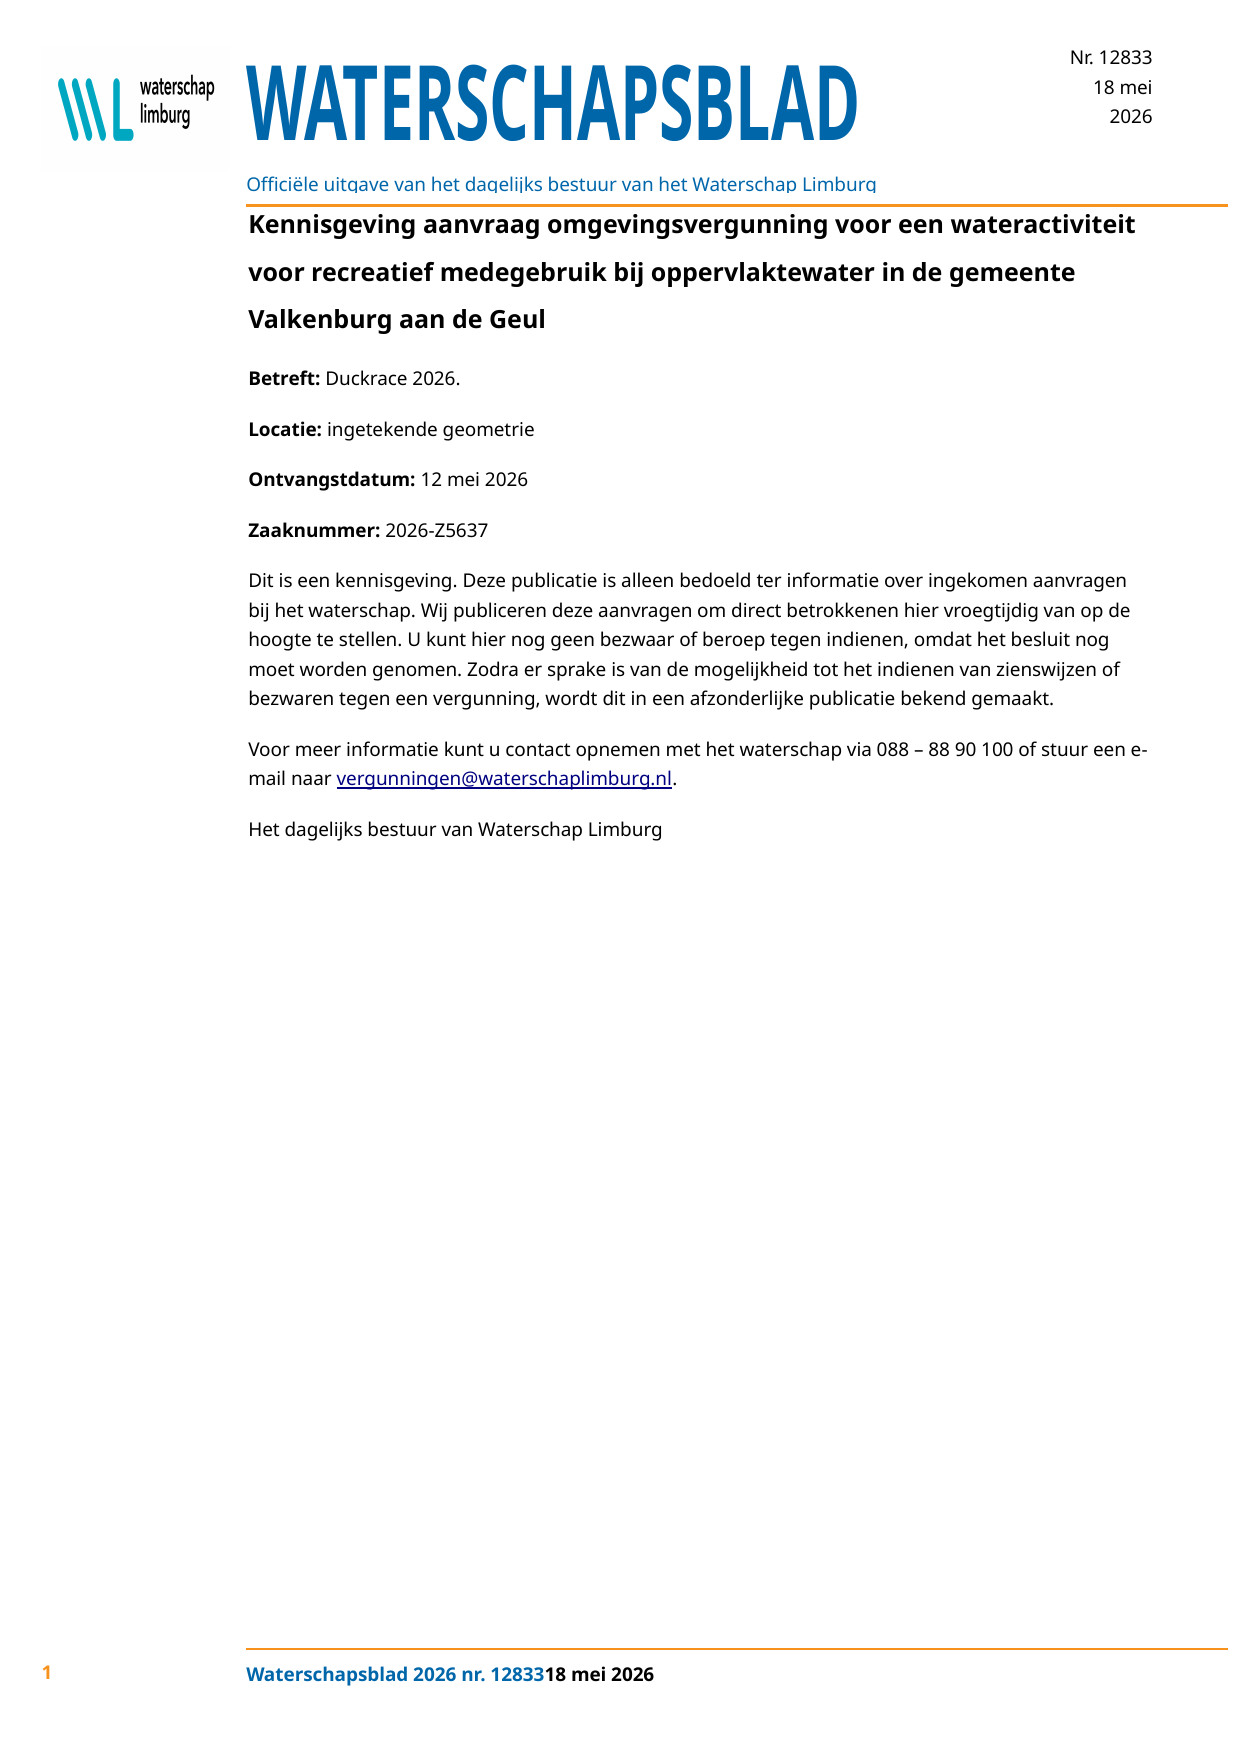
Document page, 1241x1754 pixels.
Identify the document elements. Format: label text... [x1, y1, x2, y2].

text Het dagelijks bestuur van Waterschap Limburg [248, 816, 1152, 842]
text Locatie: ingetekende geometrie [248, 416, 1152, 442]
text Betreft: Duckrace 2026. [248, 366, 1152, 391]
text Dit is een kennisgeving. Deze publicatie is alleen bedoeld ter informatie over ingekomen aanvragen bij het waterschap. Wij publiceren deze aanvragen om direct betrokkenen hier vroegtijdig van op de hoogte te stellen. U kunt hier nog geen bezwaar of beroep tegen indienen, omdat het besluit nog moet worden genomen. Zodra er sprake is van de mogelijkheid tot het indienen van zienswijzen of bezwaren tegen een vergunning, wordt dit in een afzonderlijke publicatie bekend gemaakt. [248, 567, 1152, 711]
text Ontvangstdatum: 12 mei 2026 [248, 466, 1152, 492]
text Kennisgeving aanvraag omgevingsvergunning voor een wateractiviteit voor recreatief medegebruik bij oppervlaktewater in de gemeente Valkenburg aan de Geul [248, 207, 1152, 336]
text Voor meer informatie kunt u contact opnemen met het waterschap via 088 – 88 90 100 of stuur een e-mail naar vergunningen@waterschaplimburg.nl. [248, 736, 1152, 791]
text Zaaknummer: 2026-Z5637 [248, 517, 1152, 542]
picture [41, 47, 231, 172]
